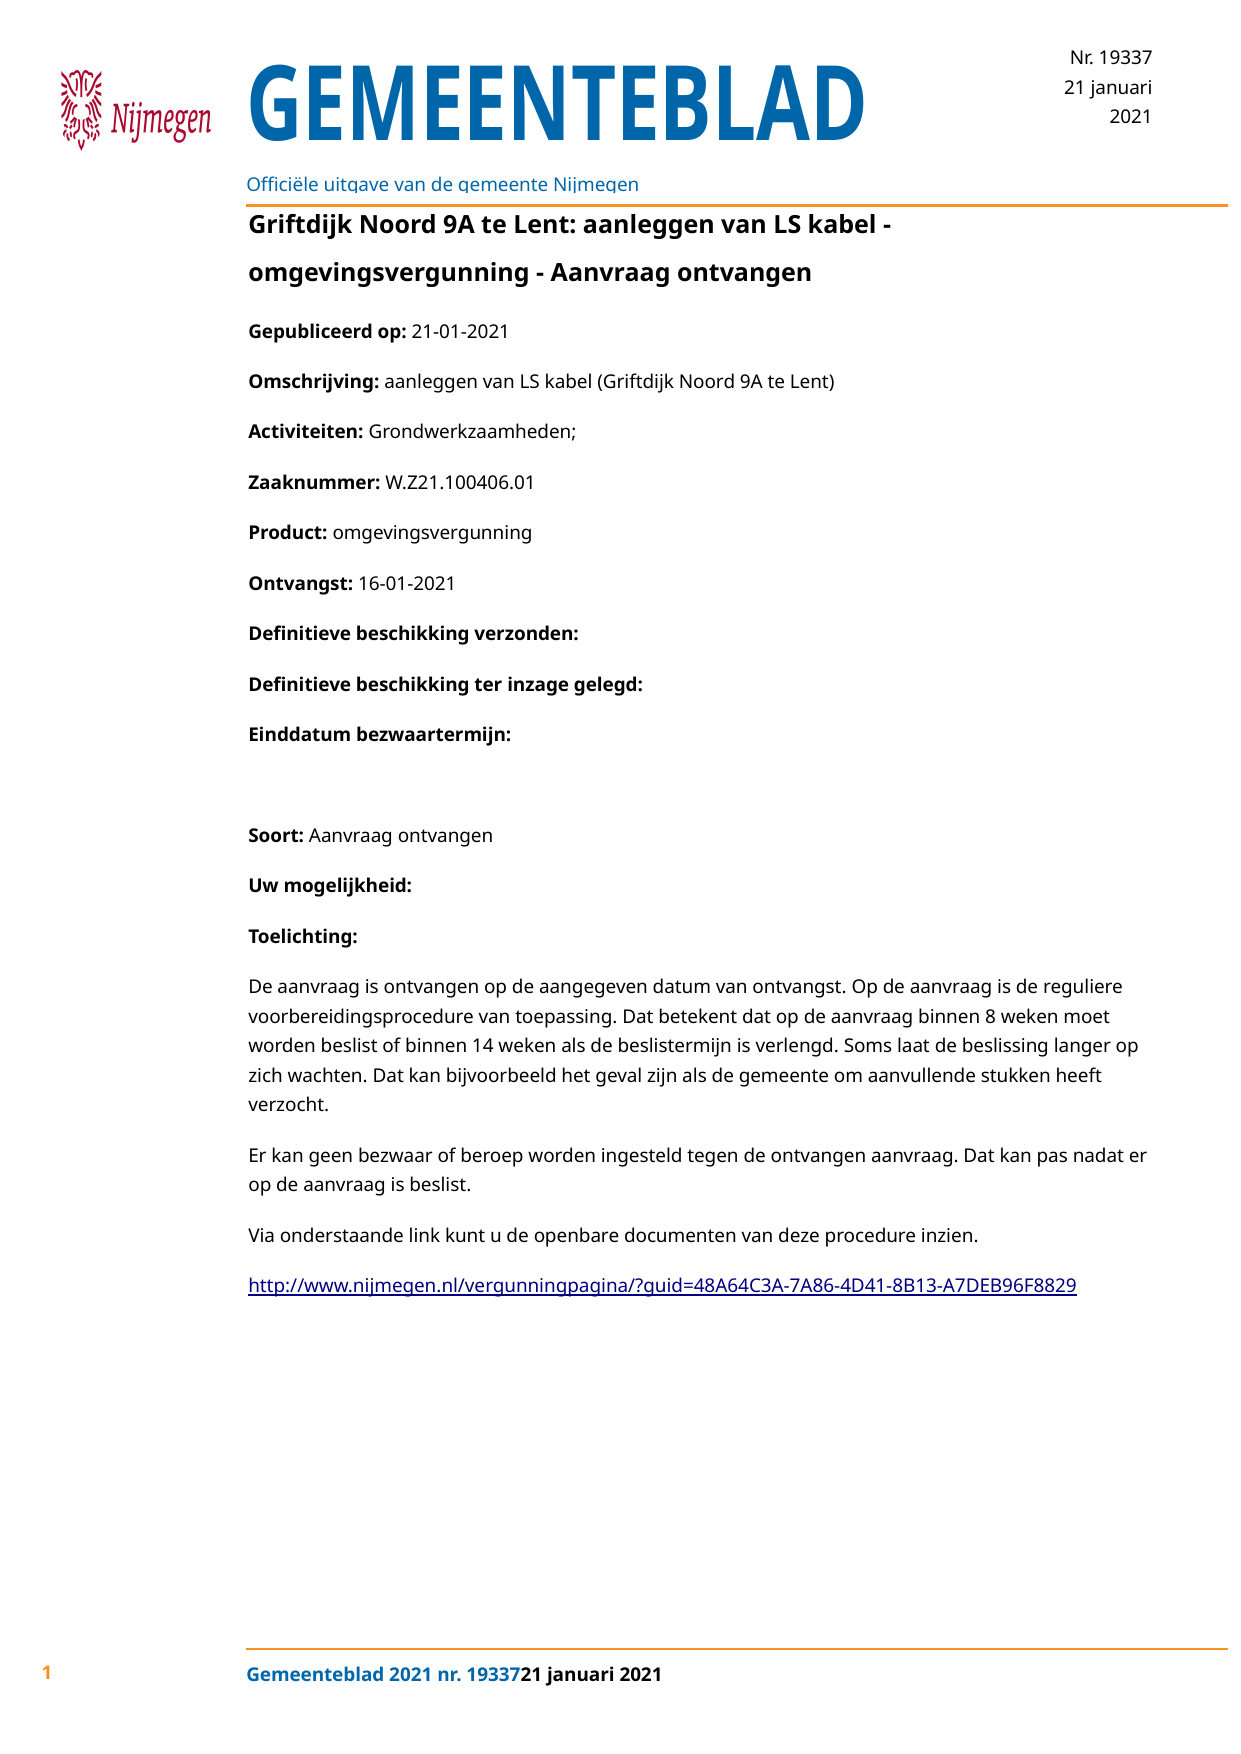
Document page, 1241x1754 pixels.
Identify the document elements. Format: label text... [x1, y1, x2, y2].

text Soort: Aanvraag ontvangen [248, 822, 1152, 848]
text Definitieve beschikking verzonden: [248, 620, 1152, 646]
text Toelichting: [248, 923, 1152, 949]
text Uw mogelijkheid: [248, 872, 1152, 898]
text Via onderstaande link kunt u de openbare documenten van deze procedure inzien. [248, 1222, 1152, 1248]
text Gepubliceerd op: 21-01-2021 [248, 318, 1152, 344]
text http://www.nijmegen.nl/vergunningpagina/?guid=48A64C3A-7A86-4D41-8B13-A7DEB96F8829 [248, 1272, 1152, 1298]
text Zaaknummer: W.Z21.100406.01 [248, 469, 1152, 495]
text Einddatum bezwaartermijn: [248, 721, 1152, 747]
picture [41, 47, 231, 172]
text Er kan geen bezwaar of beroep worden ingesteld tegen de ontvangen aanvraag. Dat kan pas nadat er op de aanvraag is beslist. [248, 1142, 1152, 1197]
text Definitieve beschikking ter inzage gelegd: [248, 671, 1152, 697]
text Ontvangst: 16-01-2021 [248, 570, 1152, 596]
text Omschrijving: aanleggen van LS kabel (Griftdijk Noord 9A te Lent) [248, 368, 1152, 394]
text De aanvraag is ontvangen op de aangegeven datum van ontvangst. Op de aanvraag is de reguliere voorbereidingsprocedure van toepassing. Dat betekent dat op de aanvraag binnen 8 weken moet worden beslist of binnen 14 weken als de beslistermijn is verlengd. Soms laat de beslissing langer op zich wachten. Dat kan bijvoorbeeld het geval zijn als de gemeente om aanvullende stukken heeft verzocht. [248, 973, 1152, 1117]
text Activiteiten: Grondwerkzaamheden; [248, 419, 1152, 444]
text Griftdijk Noord 9A te Lent: aanleggen van LS kabel - omgevingsvergunning - Aanvraag ontvangen [248, 207, 1152, 288]
text Product: omgevingsvergunning [248, 519, 1152, 545]
